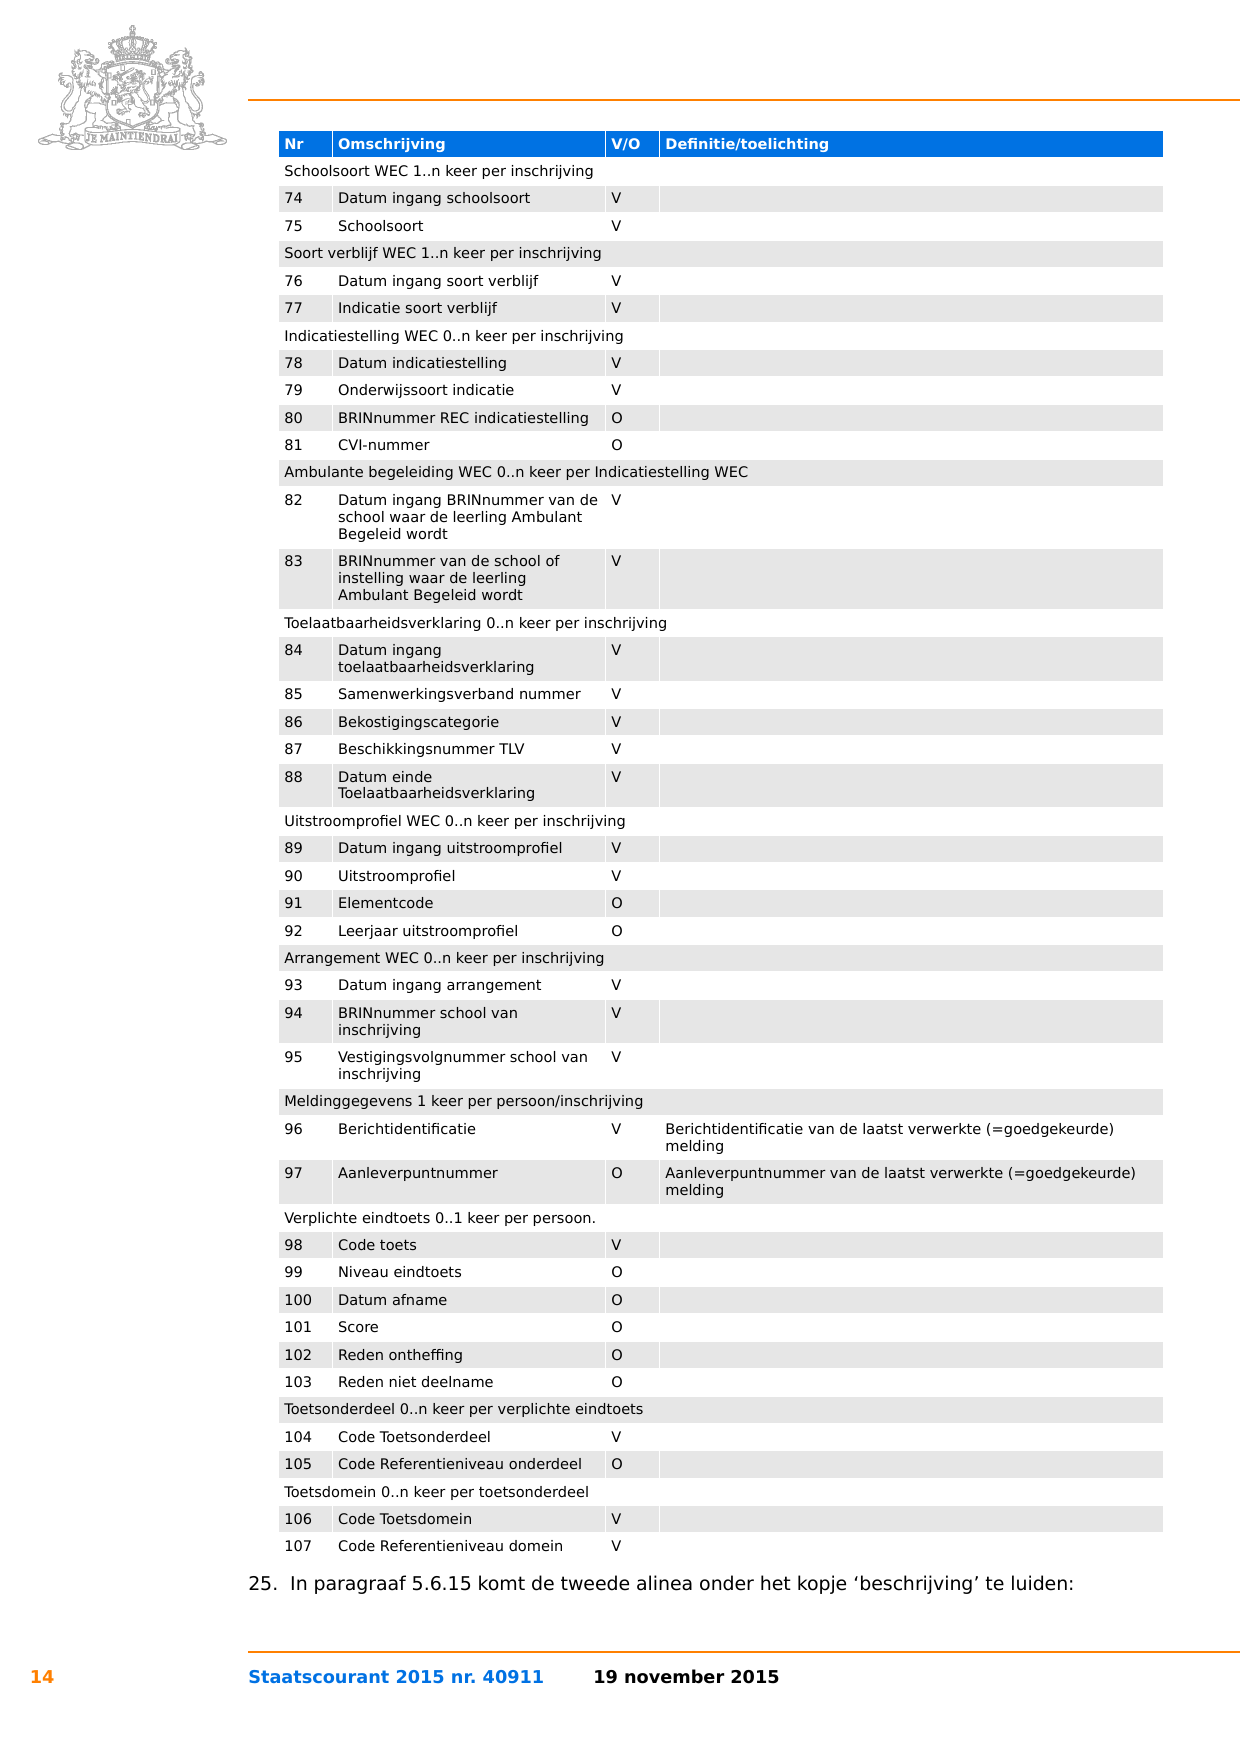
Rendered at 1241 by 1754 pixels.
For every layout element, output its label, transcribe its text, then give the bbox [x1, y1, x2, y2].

table_cell Beschikkingsnummer TLV [333, 736, 605, 763]
table_cell 106 [279, 1506, 332, 1532]
table_cell Datum ingang toelaatbaarheidsverklaring [333, 637, 605, 681]
table_cell 99 [279, 1260, 332, 1286]
table_cell [660, 863, 1163, 889]
table_cell O [606, 918, 659, 944]
table_cell V [606, 1506, 659, 1532]
table_cell 102 [279, 1342, 332, 1368]
table_cell 104 [279, 1424, 332, 1450]
table_header Definitie/toelichting [660, 131, 1163, 157]
table_cell V [606, 836, 659, 862]
table_cell Code Referentieniveau domein [333, 1534, 605, 1551]
table_cell Vestigingsvolgnummer school van inschrijving [333, 1044, 605, 1088]
table_cell Indicatie soort verblijf [333, 295, 605, 322]
table_cell 98 [279, 1232, 332, 1258]
picture [38, 25, 227, 150]
table_header Nr [279, 131, 332, 157]
table_cell V [606, 1000, 659, 1043]
table_cell Code Toetsonderdeel [333, 1424, 605, 1450]
table_cell Code Referentieniveau onderdeel [333, 1451, 605, 1478]
table_cell V [606, 1424, 659, 1450]
table_cell Datum ingang soort verblijf [333, 268, 605, 294]
table_cell Berichtidentificatie van de laatst verwerkte (=goedgekeurde) melding [660, 1116, 1163, 1159]
table_cell [660, 1369, 1163, 1396]
table_cell [660, 709, 1163, 735]
table_cell V [606, 973, 659, 999]
table_cell V [606, 709, 659, 735]
table_cell O [606, 890, 659, 917]
table_cell [660, 918, 1163, 944]
table_cell 76 [279, 268, 332, 294]
table_cell [660, 1506, 1163, 1532]
table_cell 100 [279, 1287, 332, 1313]
table_cell Meldinggegevens 1 keer per persoon/inschrijving [279, 1089, 1163, 1115]
table_cell Toetsdomein 0..n keer per toetsonderdeel [279, 1479, 1163, 1505]
table_cell [660, 1424, 1163, 1450]
table_cell Reden niet deelname [333, 1369, 605, 1396]
table_cell 81 [279, 432, 332, 459]
table_cell Berichtidentificatie [333, 1116, 605, 1159]
table_cell O [606, 1160, 659, 1204]
table_cell 89 [279, 836, 332, 862]
table_cell V [606, 378, 659, 404]
table_cell 94 [279, 1000, 332, 1043]
table_cell 75 [279, 213, 332, 239]
table_cell 93 [279, 973, 332, 999]
table_cell O [606, 405, 659, 431]
text 25. In paragraaf 5.6.15 komt de tweede alinea onder het kopje ‘beschrijving’ te luiden: [248, 1572, 1163, 1594]
table_cell Uitstroomprofiel WEC 0..n keer per inschrijving [279, 808, 1163, 834]
table_cell Arrangement WEC 0..n keer per inschrijving [279, 945, 1163, 971]
table_cell V [606, 764, 659, 807]
table_cell V [606, 637, 659, 681]
table_cell 82 [279, 487, 332, 547]
table_cell [660, 890, 1163, 917]
table_cell O [606, 1451, 659, 1478]
table_cell [660, 1232, 1163, 1258]
table_cell 88 [279, 764, 332, 807]
table_cell Code Toetsdomein [333, 1506, 605, 1532]
table_cell Toelaatbaarheidsverklaring 0..n keer per inschrijving [279, 610, 1163, 636]
table_cell V [606, 1232, 659, 1258]
table_cell 97 [279, 1160, 332, 1204]
table_cell 105 [279, 1451, 332, 1478]
table_cell Aanleverpuntnummer van de laatst verwerkte (=goedgekeurde) melding [660, 1160, 1163, 1204]
table_cell [660, 764, 1163, 807]
table_cell Uitstroomprofiel [333, 863, 605, 889]
table_cell [660, 1314, 1163, 1341]
table_cell [660, 736, 1163, 763]
table_cell Leerjaar uitstroomprofiel [333, 918, 605, 944]
table_cell [660, 487, 1163, 547]
table_cell Indicatiestelling WEC 0..n keer per inschrijving [279, 323, 1163, 349]
table_cell Schoolsoort [333, 213, 605, 239]
table_cell 78 [279, 350, 332, 376]
table_cell V [606, 186, 659, 212]
table_cell [660, 1534, 1163, 1551]
table_cell Code toets [333, 1232, 605, 1258]
table_cell [660, 549, 1163, 609]
table_cell V [606, 736, 659, 763]
table_cell 79 [279, 378, 332, 404]
table_cell [660, 836, 1163, 862]
table_cell Reden ontheffing [333, 1342, 605, 1368]
table_cell [660, 350, 1163, 376]
table_cell 77 [279, 295, 332, 322]
table_cell Datum einde Toelaatbaarheidsverklaring [333, 764, 605, 807]
table_cell [660, 186, 1163, 212]
table_cell Datum ingang schoolsoort [333, 186, 605, 212]
table_cell 85 [279, 682, 332, 708]
table_cell 84 [279, 637, 332, 681]
table_cell [660, 1000, 1163, 1043]
table_cell Toetsonderdeel 0..n keer per verplichte eindtoets [279, 1397, 1163, 1423]
table_cell [660, 637, 1163, 681]
table_cell 83 [279, 549, 332, 609]
table_cell [660, 268, 1163, 294]
table_cell 103 [279, 1369, 332, 1396]
table_header Omschrijving [333, 131, 605, 157]
table_cell Score [333, 1314, 605, 1341]
table_cell [660, 405, 1163, 431]
table_cell Datum afname [333, 1287, 605, 1313]
table_cell V [606, 863, 659, 889]
table_cell Elementcode [333, 890, 605, 917]
table_cell 87 [279, 736, 332, 763]
table_cell O [606, 1260, 659, 1286]
table_cell Datum ingang uitstroomprofiel [333, 836, 605, 862]
table_cell Schoolsoort WEC 1..n keer per inschrijving [279, 158, 1163, 185]
table_cell [660, 432, 1163, 459]
table_cell V [606, 549, 659, 609]
table_cell Niveau eindtoets [333, 1260, 605, 1286]
table_cell [660, 1451, 1163, 1478]
table_cell Datum ingang arrangement [333, 973, 605, 999]
table_cell [660, 213, 1163, 239]
table_cell [660, 1260, 1163, 1286]
table_cell Ambulante begeleiding WEC 0..n keer per Indicatiestelling WEC [279, 460, 1163, 486]
table_cell 74 [279, 186, 332, 212]
table_cell CVI-nummer [333, 432, 605, 459]
table_cell Aanleverpuntnummer [333, 1160, 605, 1204]
table_cell O [606, 1342, 659, 1368]
table_cell [660, 1044, 1163, 1088]
table_cell V [606, 487, 659, 547]
table_cell V [606, 295, 659, 322]
table_cell 90 [279, 863, 332, 889]
table_cell BRINnummer REC indicatiestelling [333, 405, 605, 431]
table_cell 107 [279, 1534, 332, 1551]
table_cell V [606, 682, 659, 708]
table_cell V [606, 268, 659, 294]
table_cell 80 [279, 405, 332, 431]
table_cell 96 [279, 1116, 332, 1159]
table_cell Datum ingang BRINnummer van de school waar de leerling Ambulant Begeleid wordt [333, 487, 605, 547]
table_cell Bekostigingscategorie [333, 709, 605, 735]
table_cell [660, 295, 1163, 322]
table_cell Onderwijssoort indicatie [333, 378, 605, 404]
table_cell V [606, 1534, 659, 1551]
table_cell [660, 973, 1163, 999]
table_cell O [606, 1314, 659, 1341]
table_cell V [606, 1044, 659, 1088]
table_cell 86 [279, 709, 332, 735]
table_cell V [606, 213, 659, 239]
table_cell O [606, 432, 659, 459]
table_cell V [606, 1116, 659, 1159]
table_cell O [606, 1287, 659, 1313]
table_cell 92 [279, 918, 332, 944]
table_cell 95 [279, 1044, 332, 1088]
table_cell [660, 1342, 1163, 1368]
table_cell BRINnummer school van inschrijving [333, 1000, 605, 1043]
table_cell [660, 1287, 1163, 1313]
table_cell BRINnummer van de school of instelling waar de leerling Ambulant Begeleid wordt [333, 549, 605, 609]
table_cell 101 [279, 1314, 332, 1341]
table_cell O [606, 1369, 659, 1396]
table_header V/O [606, 131, 659, 157]
table_cell Datum indicatiestelling [333, 350, 605, 376]
table_cell Verplichte eindtoets 0..1 keer per persoon. [279, 1205, 1163, 1231]
table_cell [660, 378, 1163, 404]
table_cell Soort verblijf WEC 1..n keer per inschrijving [279, 241, 1163, 267]
table_cell V [606, 350, 659, 376]
table_cell [660, 682, 1163, 708]
table_cell 91 [279, 890, 332, 917]
table_cell Samenwerkingsverband nummer [333, 682, 605, 708]
